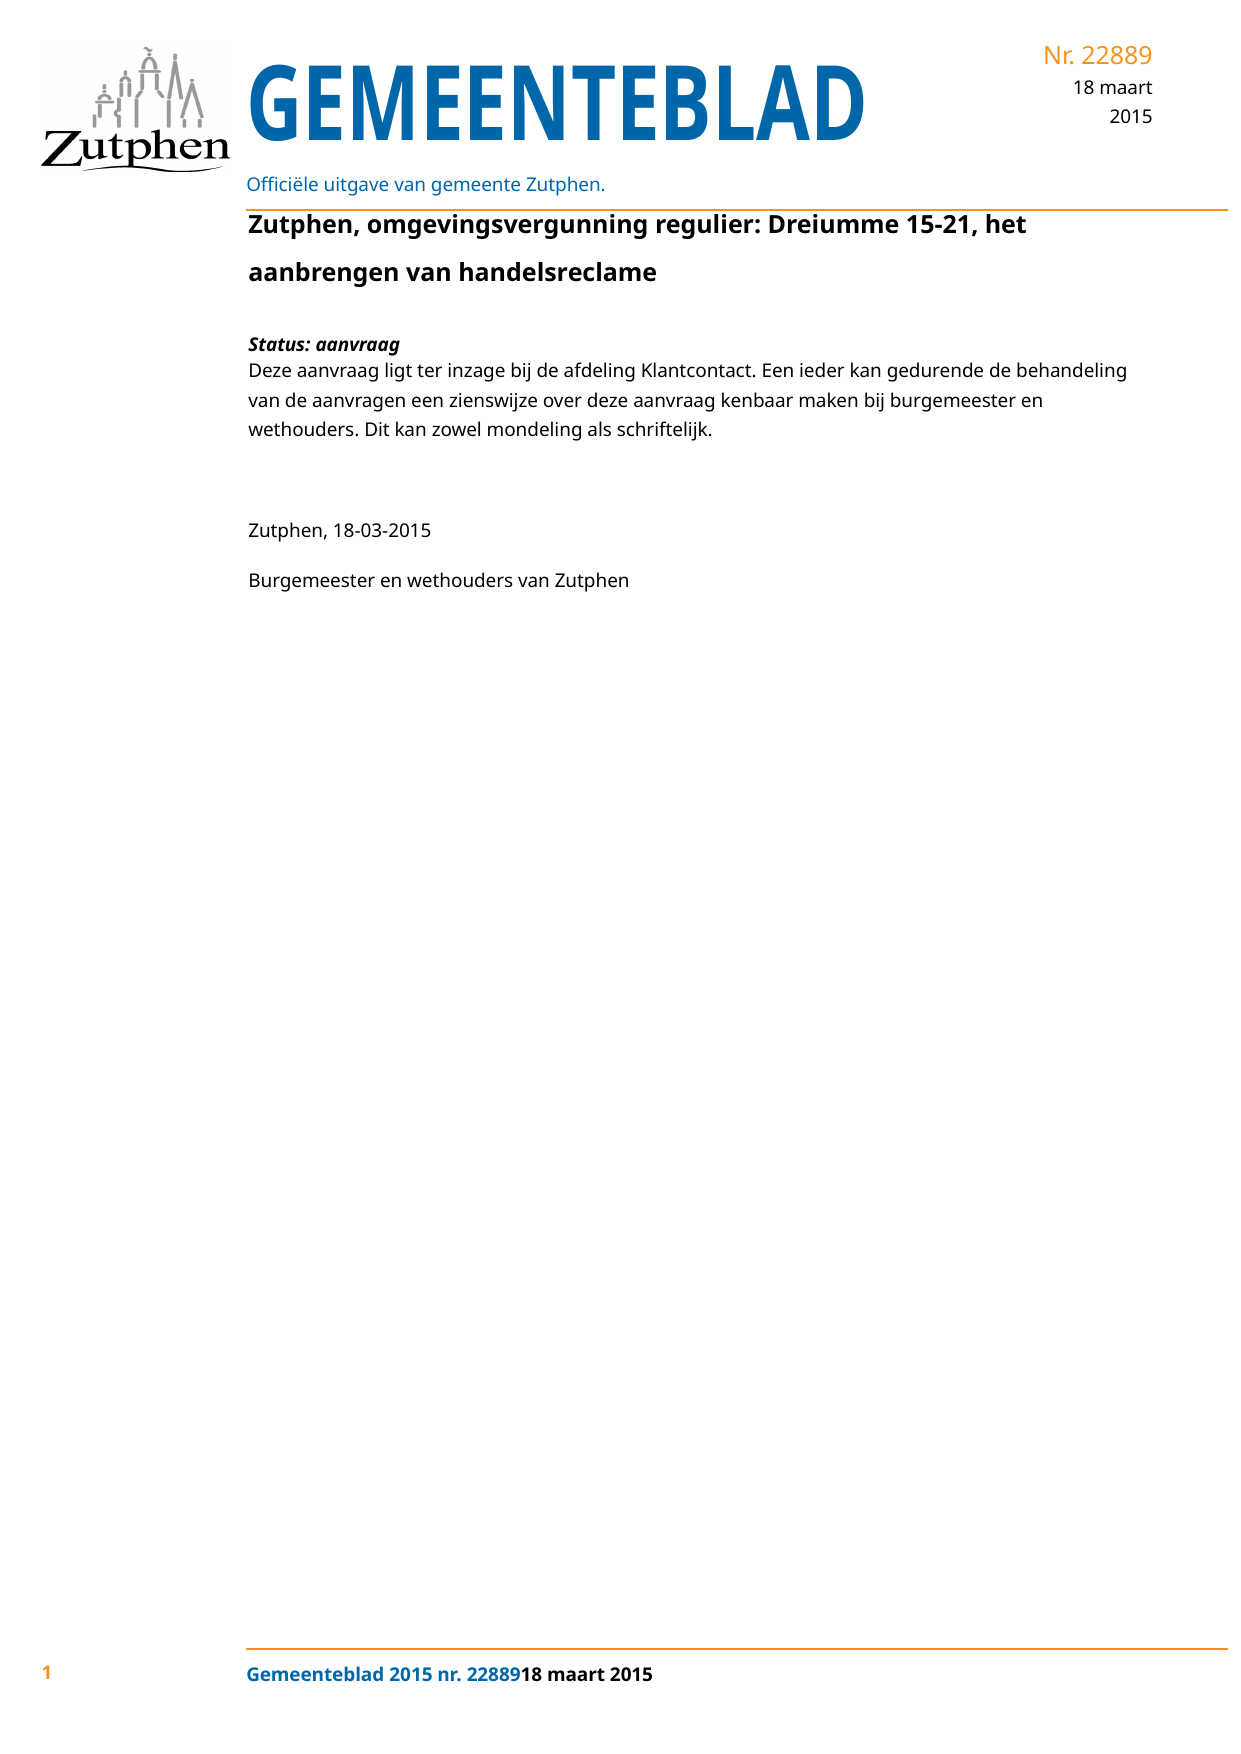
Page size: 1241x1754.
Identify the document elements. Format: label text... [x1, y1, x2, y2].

text Burgemeester en wethouders van Zutphen [248, 568, 1152, 593]
text Status: aanvraag [248, 331, 1152, 357]
text Zutphen, 18-03-2015 [248, 517, 1152, 543]
text Zutphen, omgevingsvergunning regulier: Dreiumme 15-21, het aanbrengen van handelsreclame [248, 211, 1152, 288]
picture [41, 47, 231, 172]
text Deze aanvraag ligt ter inzage bij de afdeling Klantcontact. Een ieder kan gedurende de behandeling van de aanvragen een zienswijze over deze aanvraag kenbaar maken bij burgemeester en wethouders. Dit kan zowel mondeling als schriftelijk. [248, 357, 1152, 442]
